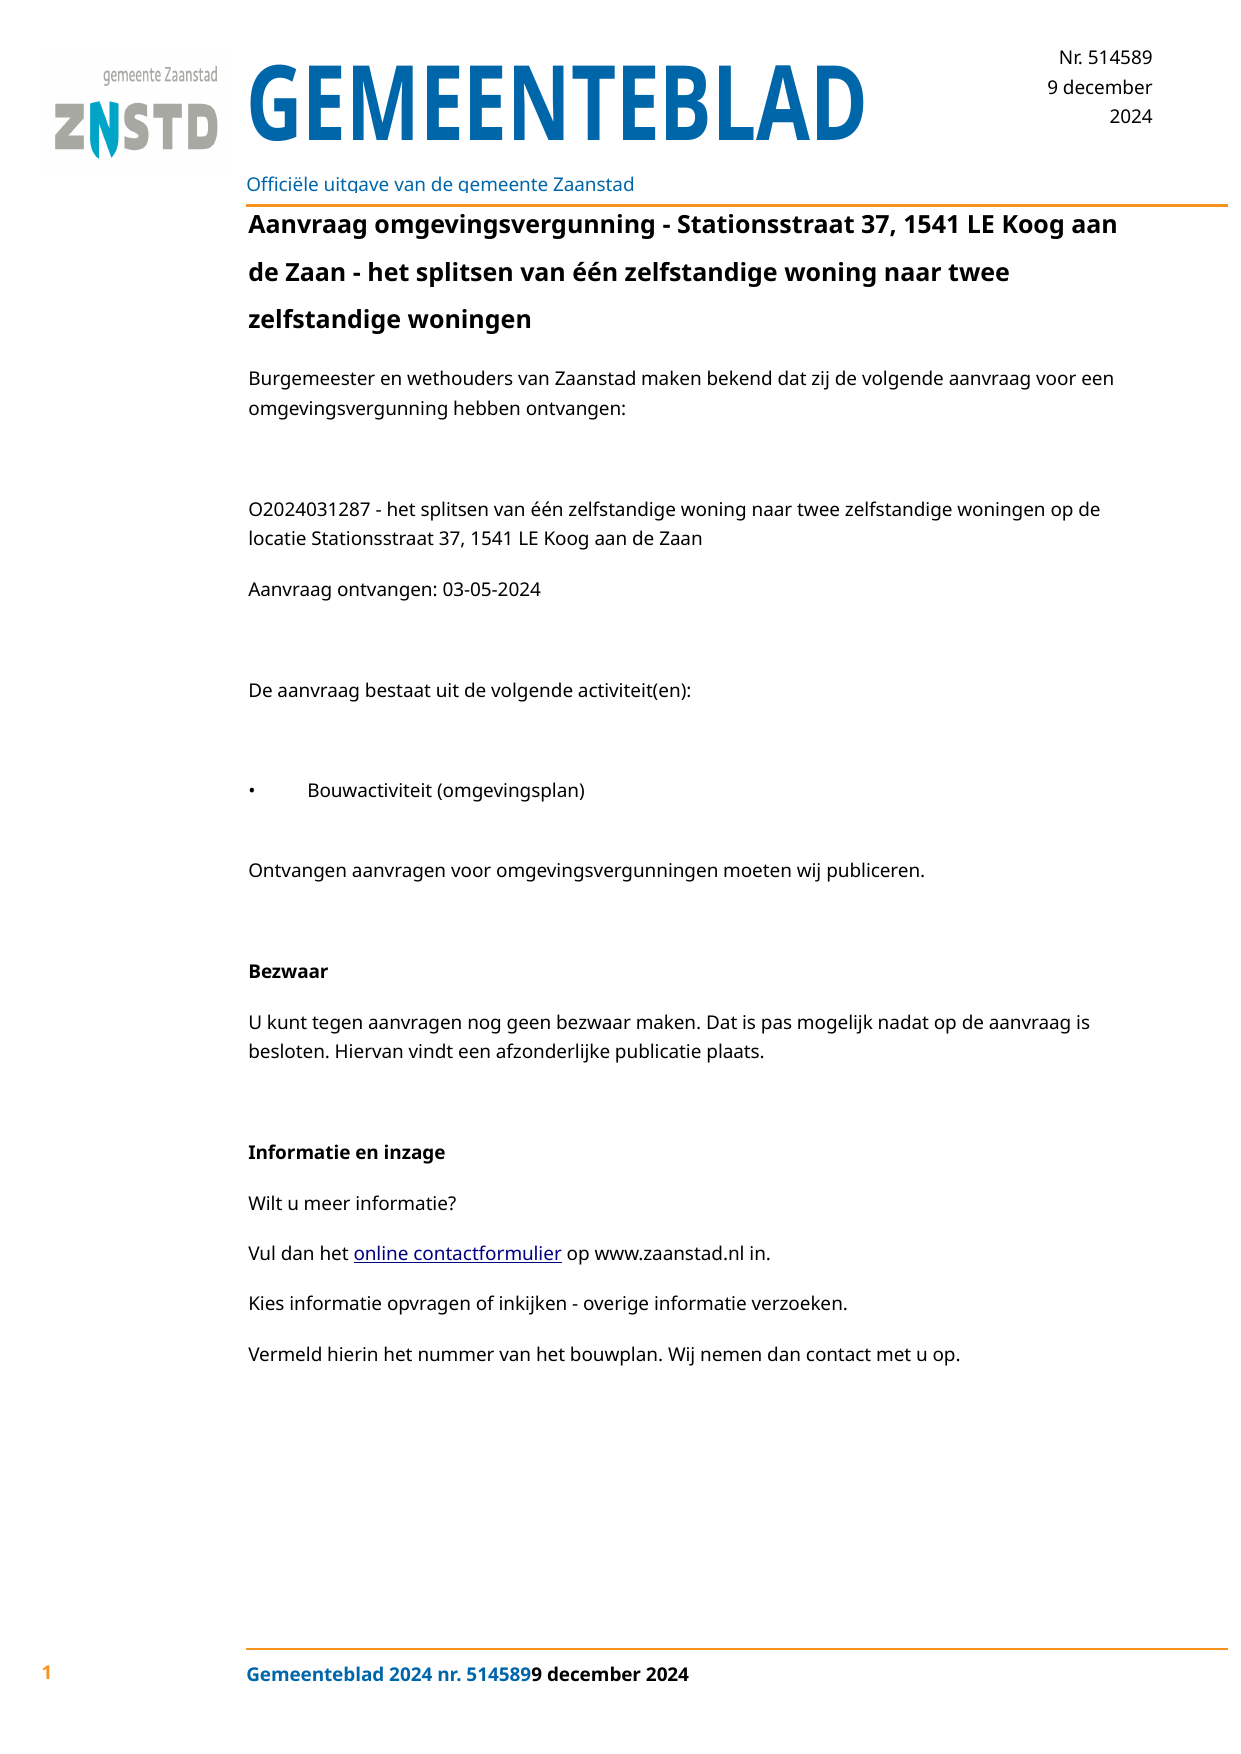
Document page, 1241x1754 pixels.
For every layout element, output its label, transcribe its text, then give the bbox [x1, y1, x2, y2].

text Ontvangen aanvragen voor omgevingsvergunningen moeten wij publiceren. [248, 858, 1152, 883]
text Vermeld hierin het nummer van het bouwplan. Wij nemen dan contact met u op. [248, 1341, 1152, 1367]
text Burgemeester en wethouders van Zaanstad maken bekend dat zij de volgende aanvraag voor een omgevingsvergunning hebben ontvangen: [248, 366, 1152, 421]
picture [41, 47, 231, 172]
text Wilt u meer informatie? [248, 1190, 1152, 1215]
text De aanvraag bestaat uit de volgende activiteit(en): [248, 677, 1152, 702]
text Aanvraag omgevingsvergunning - Stationsstraat 37, 1541 LE Koog aan de Zaan - het splitsen van één zelfstandige woning naar twee zelfstandige woningen [248, 207, 1152, 336]
text Aanvraag ontvangen: 03-05-2024 [248, 576, 1152, 602]
text Informatie en inzage [248, 1139, 1152, 1165]
text O2024031287 - het splitsen van één zelfstandige woning naar twee zelfstandige woningen op de locatie Stationsstraat 37, 1541 LE Koog aan de Zaan [248, 496, 1152, 551]
text Vul dan het online contactformulier op www.zaanstad.nl in. [248, 1240, 1152, 1266]
list Bouwactiviteit (omgevingsplan) [248, 778, 1152, 803]
text Kies informatie opvragen of inkijken - overige informatie verzoeken. [248, 1291, 1152, 1316]
text Bezwaar [248, 958, 1152, 984]
text U kunt tegen aanvragen nog geen bezwaar maken. Dat is pas mogelijk nadat op de aanvraag is besloten. Hiervan vindt een afzonderlijke publicatie plaats. [248, 1009, 1152, 1064]
